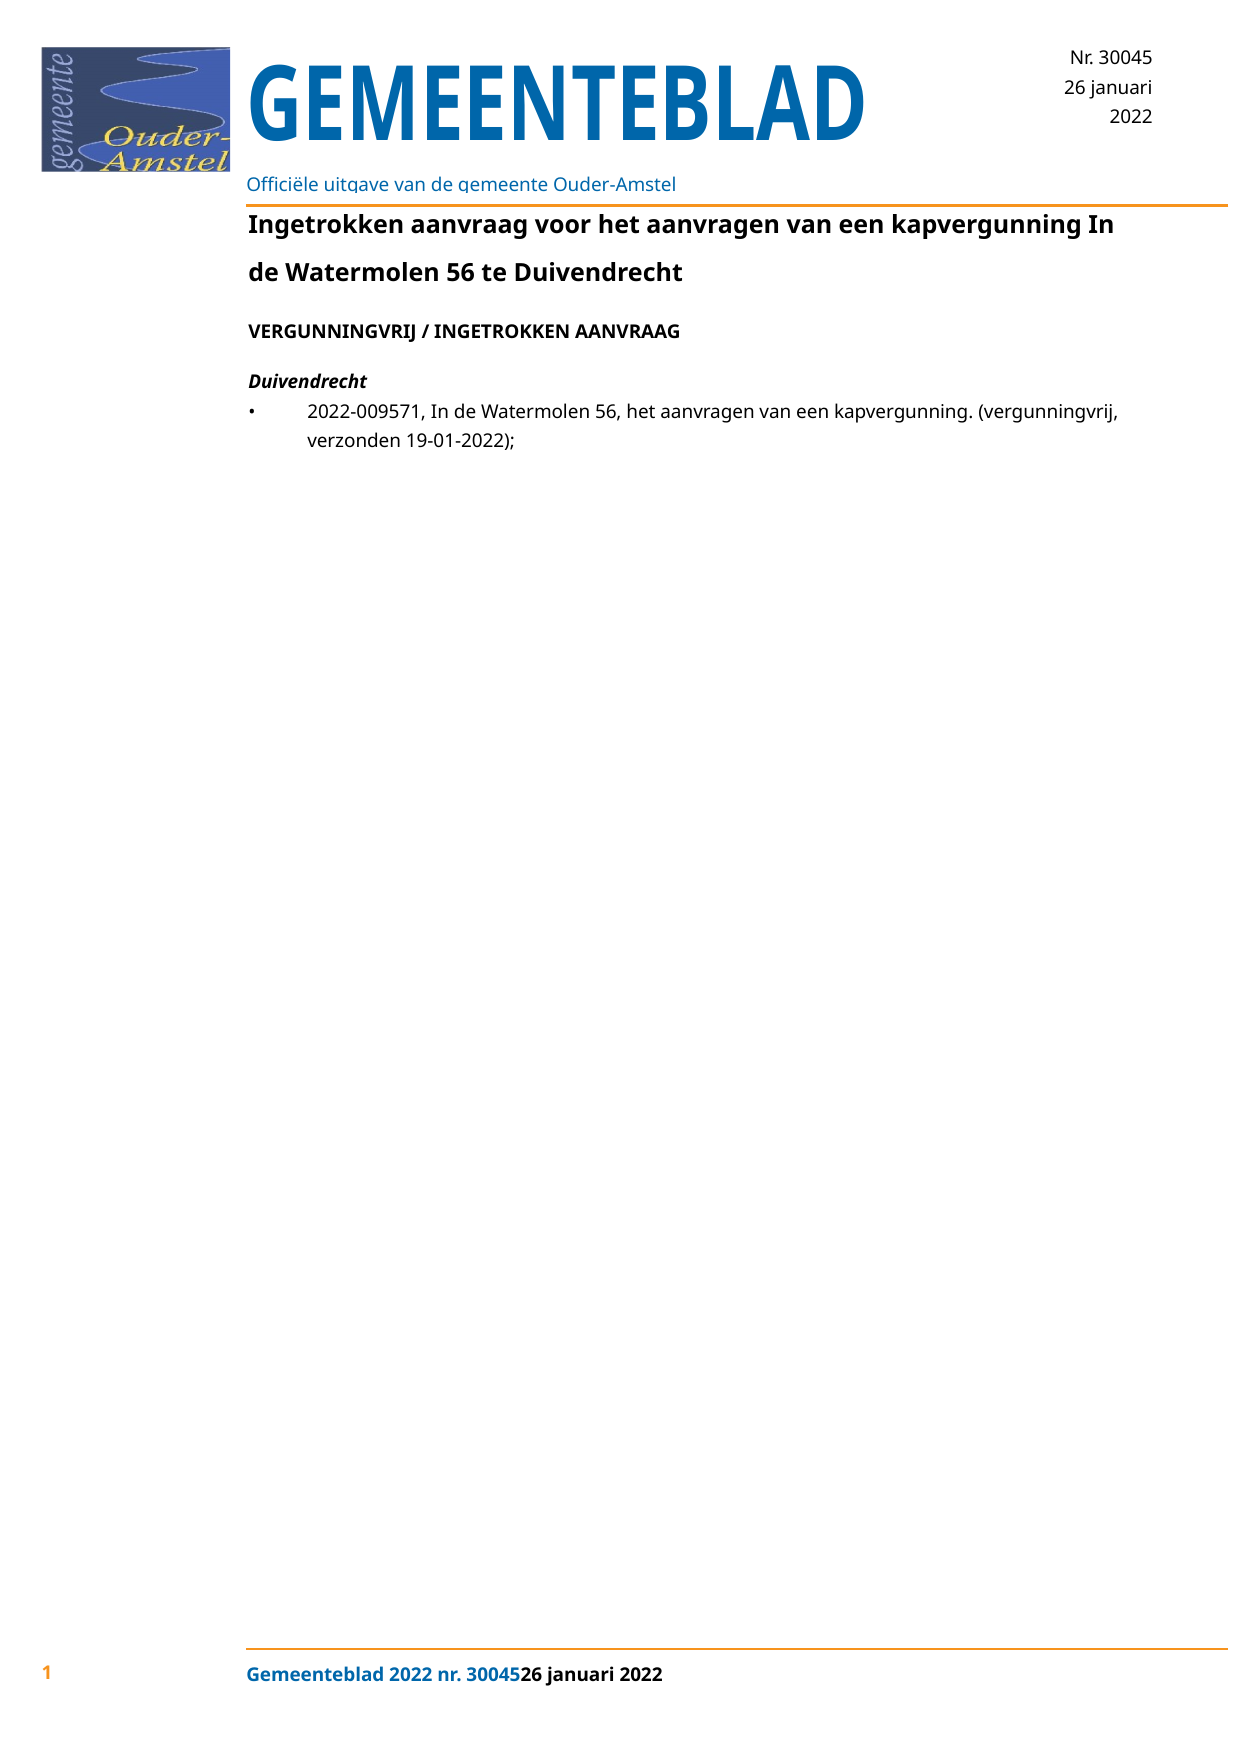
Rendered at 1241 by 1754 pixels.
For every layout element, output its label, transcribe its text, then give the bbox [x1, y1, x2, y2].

list 2022-009571, In de Watermolen 56, het aanvragen van een kapvergunning. (vergunningvrij, verzonden 19-01-2022); [248, 398, 1152, 453]
text Ingetrokken aanvraag voor het aanvragen van een kapvergunning In de Watermolen 56 te Duivendrecht [248, 207, 1152, 288]
text Duivendrecht [248, 368, 1152, 394]
text VERGUNNINGVRIJ / INGETROKKEN AANVRAAG [248, 318, 1152, 344]
picture [41, 47, 231, 172]
